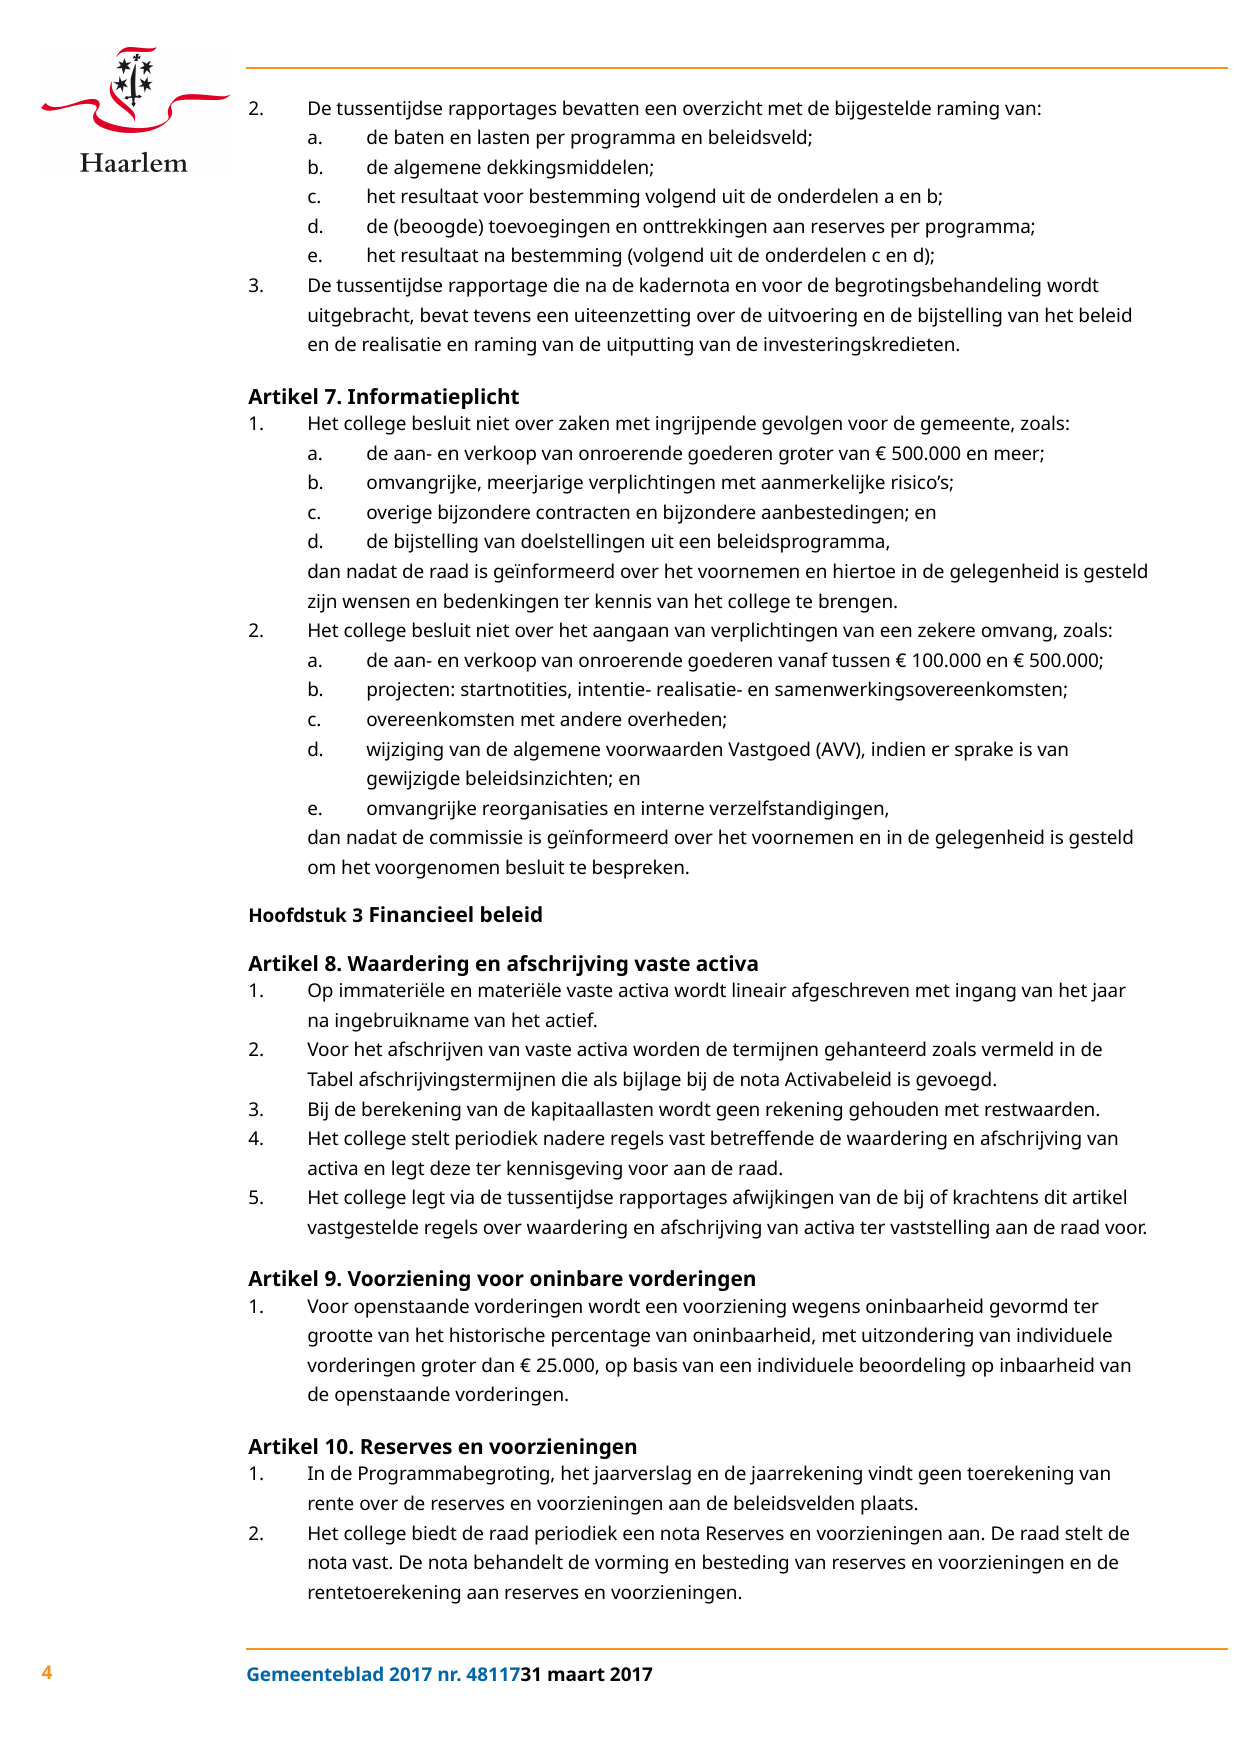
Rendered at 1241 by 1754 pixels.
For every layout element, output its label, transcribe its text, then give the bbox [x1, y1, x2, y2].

list omvangrijke reorganisaties en interne verzelfstandigingen, [307, 795, 1152, 821]
list Het college besluit niet over het aangaan van verplichtingen van een zekere omvang, zoals: [248, 617, 1152, 643]
list Het college biedt de raad periodiek een nota Reserves en voorzieningen aan. De raad stelt de nota vast. De nota behandelt de vorming en besteding van reserves en voorzieningen en de rentetoerekening aan reserves en voorzieningen. [248, 1520, 1152, 1604]
list overeenkomsten met andere overheden; [307, 706, 1152, 732]
list Het college besluit niet over zaken met ingrijpende gevolgen voor de gemeente, zoals: [248, 410, 1152, 436]
list dan nadat de commissie is geïnformeerd over het voornemen en in de gelegenheid is gesteld om het voorgenomen besluit te bespreken. [248, 824, 1152, 880]
list Bij de berekening van de kapitaallasten wordt geen rekening gehouden met restwaarden. [248, 1096, 1152, 1121]
text Artikel 7. Informatieplicht [248, 382, 1152, 410]
list overige bijzondere contracten en bijzondere aanbestedingen; en [307, 499, 1152, 525]
text Artikel 9. Voorziening voor oninbare vorderingen [248, 1264, 1152, 1293]
text Artikel 8. Waardering en afschrijving vaste activa [248, 949, 1152, 977]
list de algemene dekkingsmiddelen; [307, 154, 1152, 180]
list wijziging van de algemene voorwaarden Vastgoed (AVV), indien er sprake is van gewijzigde beleidsinzichten; en [307, 736, 1152, 791]
list Het college legt via de tussentijdse rapportages afwijkingen van de bij of krachtens dit artikel vastgestelde regels over waardering en afschrijving van activa ter vaststelling aan de raad voor. [248, 1184, 1152, 1240]
list de bijstelling van doelstellingen uit een beleidsprogramma, [307, 529, 1152, 554]
list het resultaat na bestemming (volgend uit de onderdelen c en d); [307, 243, 1152, 268]
list de (beoogde) toevoegingen en onttrekkingen aan reserves per programma; [307, 213, 1152, 239]
list de baten en lasten per programma en beleidsveld; [307, 124, 1152, 150]
list Voor openstaande vorderingen wordt een voorziening wegens oninbaarheid gevormd ter grootte van het historische percentage van oninbaarheid, met uitzondering van individuele vorderingen groter dan € 25.000, op basis van een individuele beoordeling op inbaarheid van de openstaande vorderingen. [248, 1293, 1152, 1407]
list Het college stelt periodiek nadere regels vast betreffende de waardering en afschrijving van activa en legt deze ter kennisgeving voor aan de raad. [248, 1125, 1152, 1181]
text Hoofdstuk 3 Financieel beleid [248, 900, 1152, 928]
list de aan- en verkoop van onroerende goederen groter van € 500.000 en meer; [307, 440, 1152, 466]
list de aan- en verkoop van onroerende goederen vanaf tussen € 100.000 en € 500.000; [307, 647, 1152, 673]
list Voor het afschrijven van vaste activa worden de termijnen gehanteerd zoals vermeld in de Tabel afschrijvingstermijnen die als bijlage bij de nota Activabeleid is gevoegd. [248, 1037, 1152, 1092]
list In de Programmabegroting, het jaarverslag en de jaarrekening vindt geen toerekening van rente over de reserves en voorzieningen aan de beleidsvelden plaats. [248, 1461, 1152, 1516]
list omvangrijke, meerjarige verplichtingen met aanmerkelijke risico’s; [307, 469, 1152, 495]
list Op immateriële en materiële vaste activa wordt lineair afgeschreven met ingang van het jaar na ingebruikname van het actief. [248, 977, 1152, 1033]
list dan nadat de raad is geïnformeerd over het voornemen en hiertoe in de gelegenheid is gesteld zijn wensen en bedenkingen ter kennis van het college te brengen. [248, 558, 1152, 613]
list De tussentijdse rapportages bevatten een overzicht met de bijgestelde raming van: [248, 95, 1152, 121]
text Artikel 10. Reserves en voorzieningen [248, 1432, 1152, 1461]
list De tussentijdse rapportage die na de kadernota en voor de begrotingsbehandeling wordt uitgebracht, bevat tevens een uiteenzetting over de uitvoering en de bijstelling van het beleid en de realisatie en raming van de uitputting van de investeringskredieten. [248, 272, 1152, 357]
picture [41, 47, 231, 172]
list het resultaat voor bestemming volgend uit de onderdelen a en b; [307, 183, 1152, 209]
list projecten: startnotities, intentie- realisatie- en samenwerkingsovereenkomsten; [307, 677, 1152, 702]
